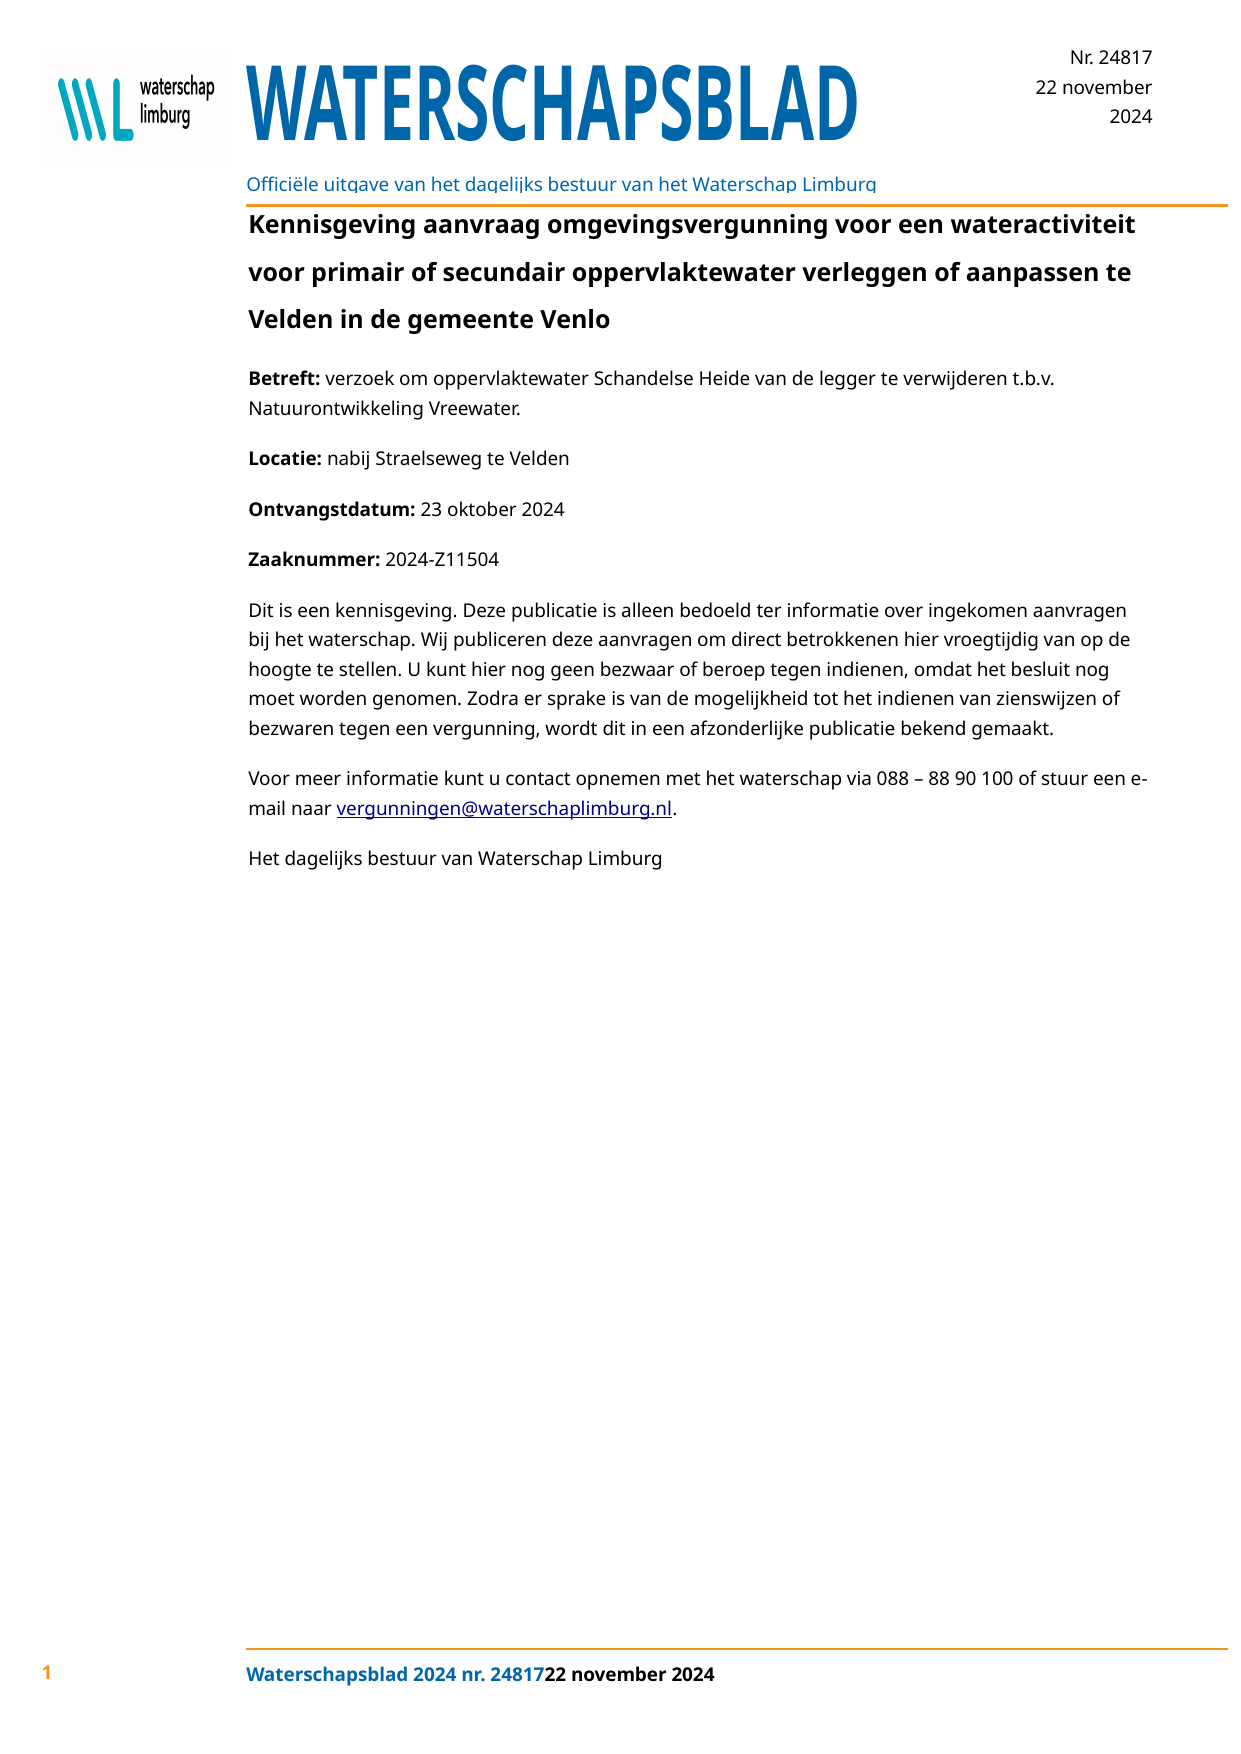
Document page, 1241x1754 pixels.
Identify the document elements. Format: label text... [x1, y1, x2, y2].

text Dit is een kennisgeving. Deze publicatie is alleen bedoeld ter informatie over ingekomen aanvragen bij het waterschap. Wij publiceren deze aanvragen om direct betrokkenen hier vroegtijdig van op de hoogte te stellen. U kunt hier nog geen bezwaar of beroep tegen indienen, omdat het besluit nog moet worden genomen. Zodra er sprake is van de mogelijkheid tot het indienen van zienswijzen of bezwaren tegen een vergunning, wordt dit in een afzonderlijke publicatie bekend gemaakt. [248, 597, 1152, 741]
text Kennisgeving aanvraag omgevingsvergunning voor een wateractiviteit voor primair of secundair oppervlaktewater verleggen of aanpassen te Velden in de gemeente Venlo [248, 207, 1152, 336]
text Locatie: nabij Straelseweg te Velden [248, 446, 1152, 471]
text Voor meer informatie kunt u contact opnemen met het waterschap via 088 – 88 90 100 of stuur een e-mail naar vergunningen@waterschaplimburg.nl. [248, 766, 1152, 821]
picture [41, 47, 231, 172]
text Betreft: verzoek om oppervlaktewater Schandelse Heide van de legger te verwijderen t.b.v. Natuurontwikkeling Vreewater. [248, 366, 1152, 421]
text Ontvangstdatum: 23 oktober 2024 [248, 496, 1152, 522]
text Zaaknummer: 2024-Z11504 [248, 546, 1152, 572]
text Het dagelijks bestuur van Waterschap Limburg [248, 846, 1152, 871]
